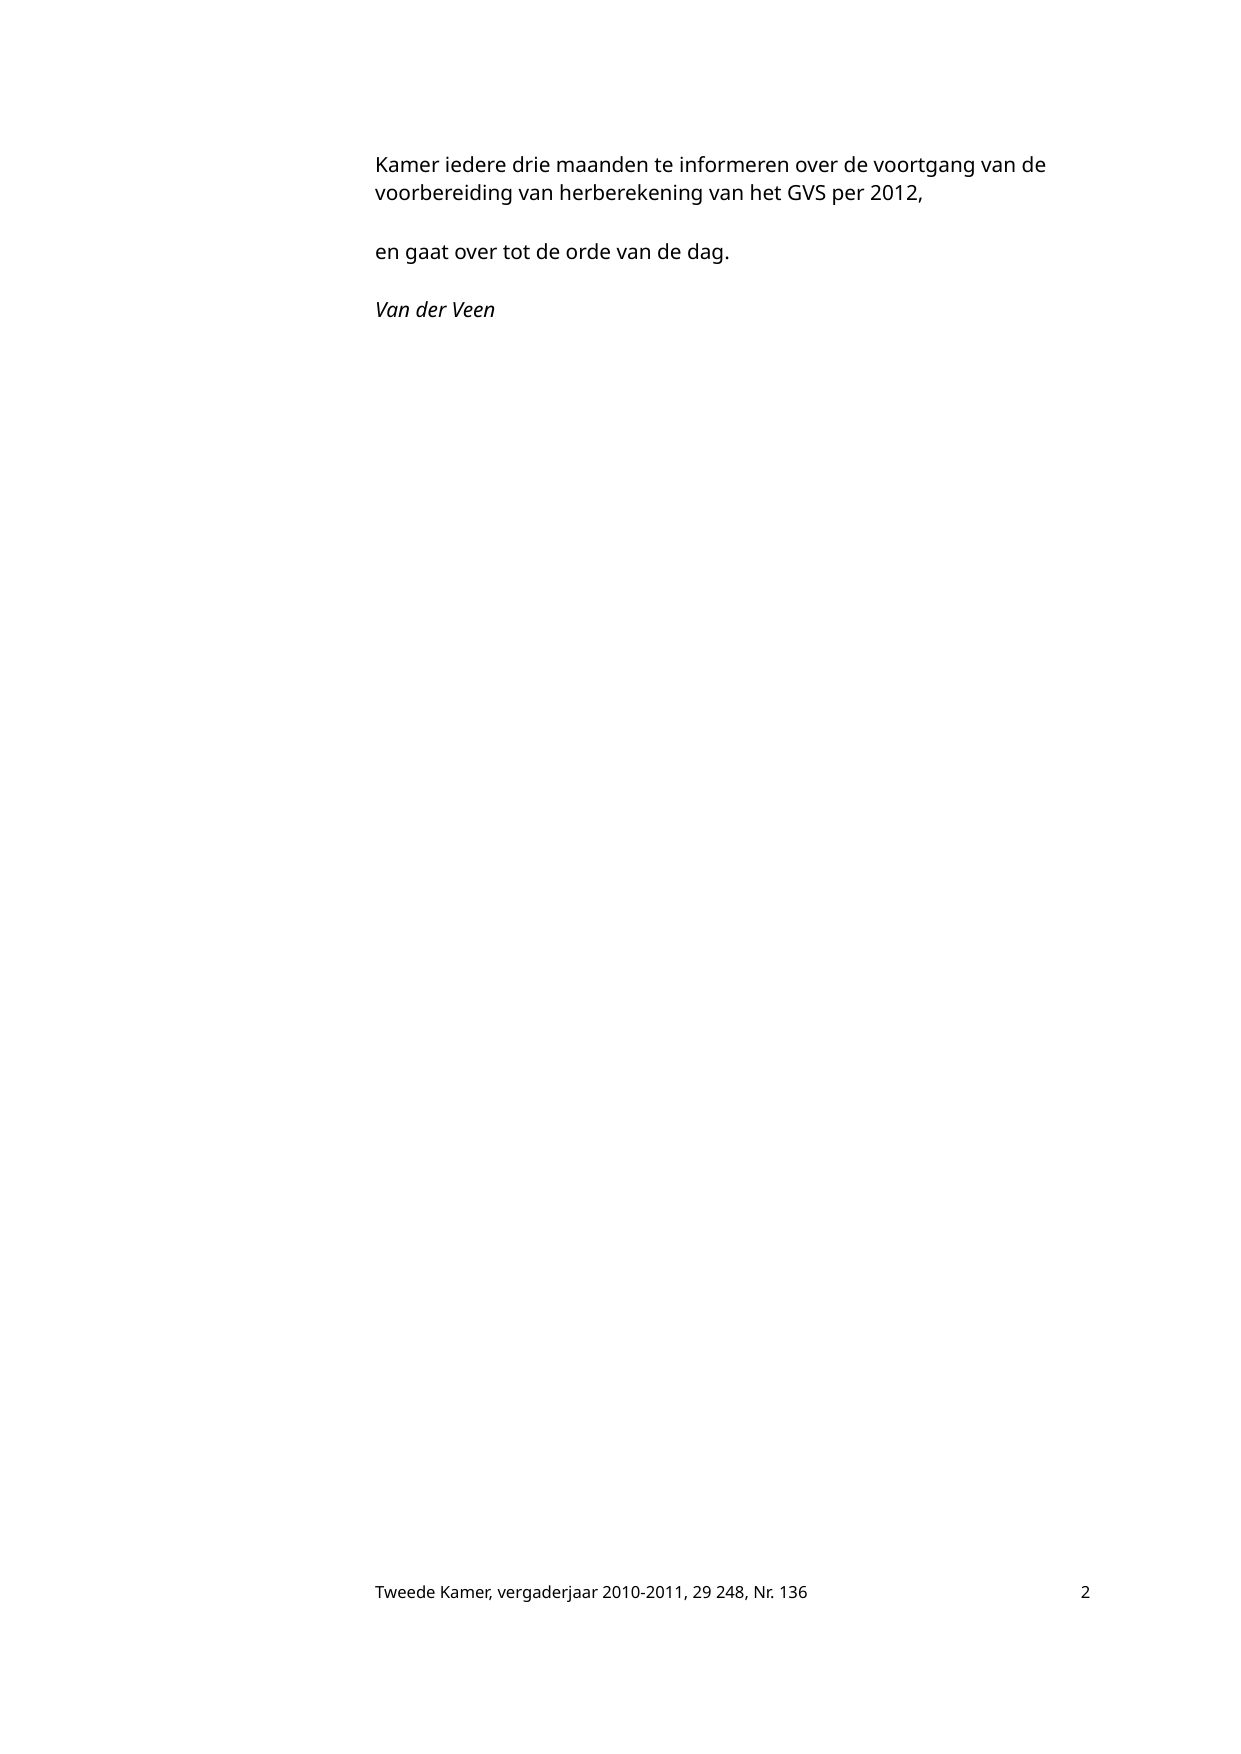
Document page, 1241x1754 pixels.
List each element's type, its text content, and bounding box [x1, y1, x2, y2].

text en gaat over tot de orde van de dag. [375, 237, 1090, 265]
text Van der Veen [375, 295, 1090, 324]
text Kamer iedere drie maanden te informeren over de voortgang van de voorbereiding van herberekening van het GVS per 2012, [375, 150, 1090, 207]
